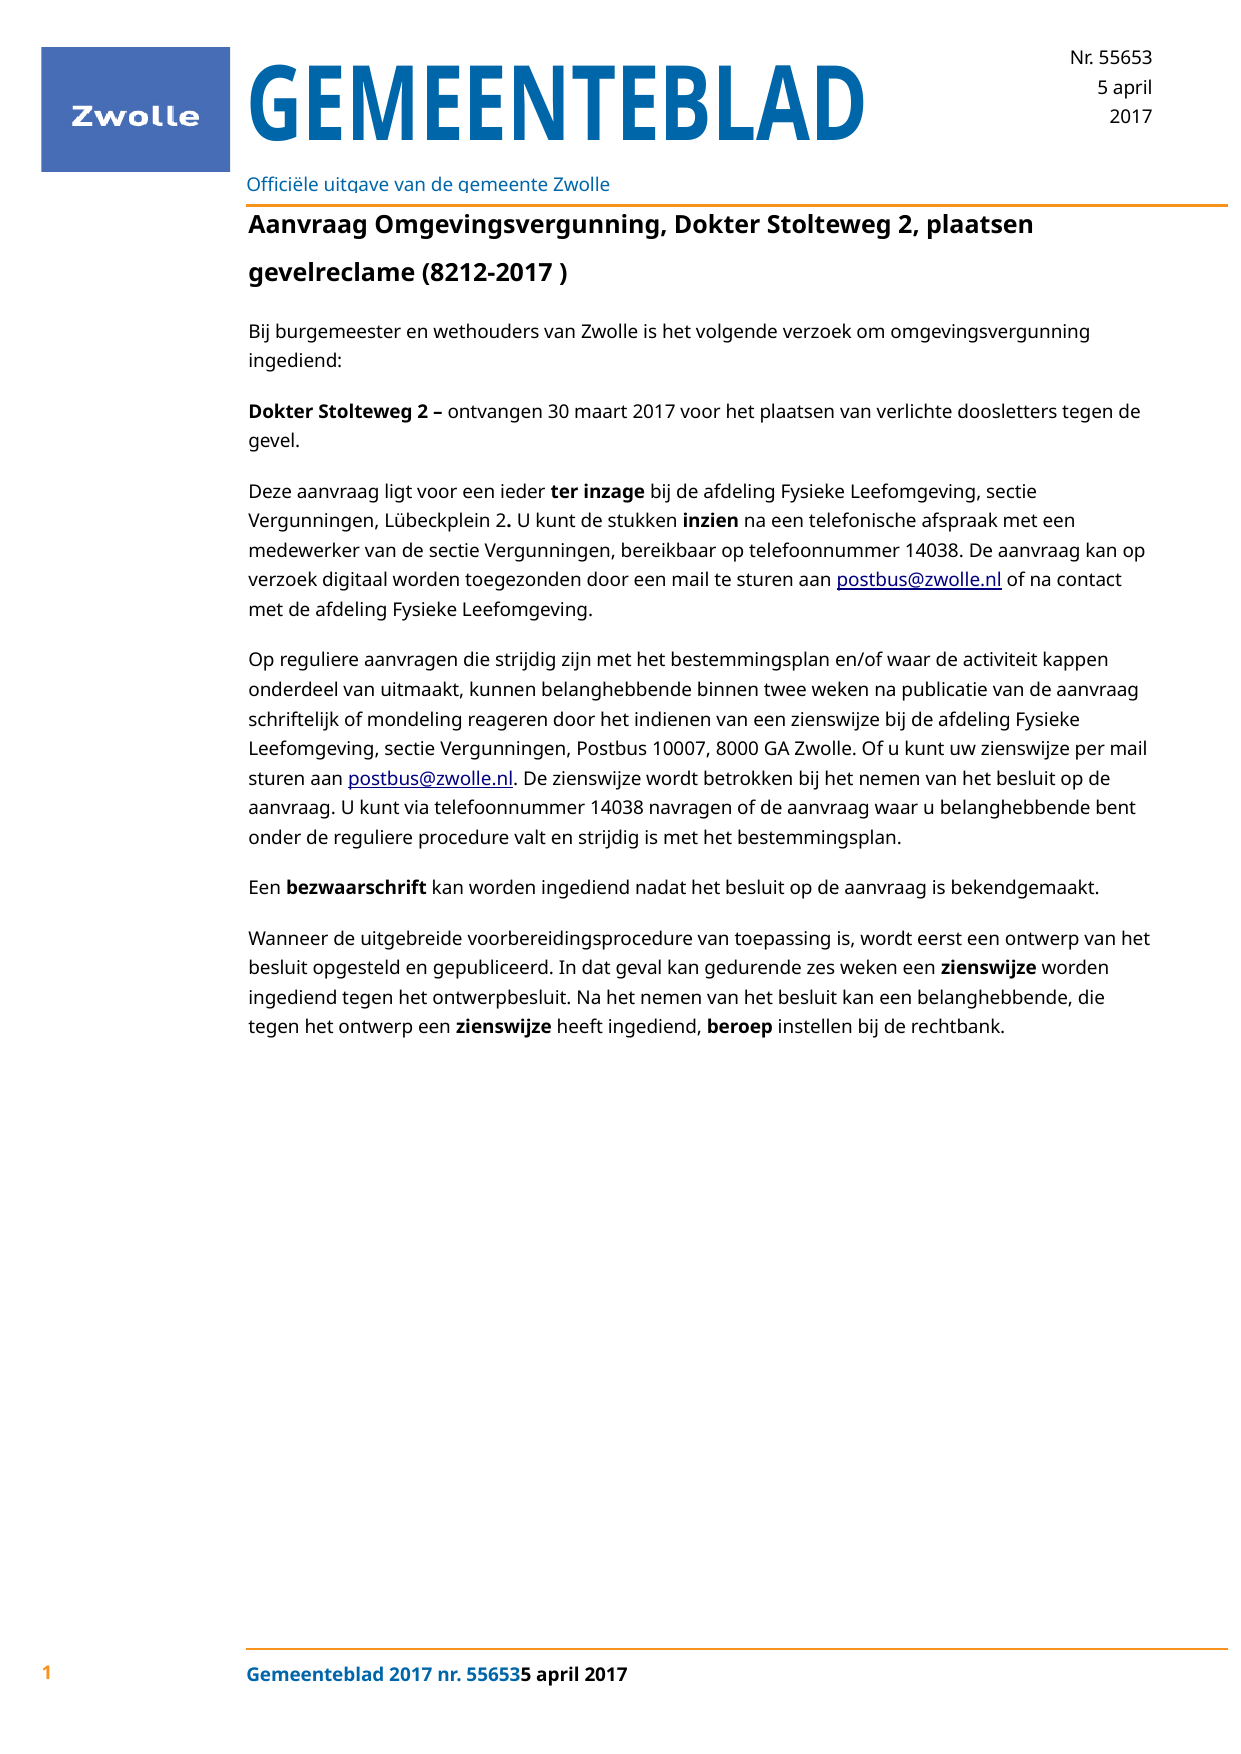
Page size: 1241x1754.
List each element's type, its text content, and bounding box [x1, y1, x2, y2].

text Aanvraag Omgevingsvergunning, Dokter Stolteweg 2, plaatsen gevelreclame (8212-2017 ) [248, 207, 1152, 288]
text Dokter Stolteweg 2 – ontvangen 30 maart 2017 voor het plaatsen van verlichte doosletters tegen de gevel. [248, 398, 1152, 453]
text Wanneer de uitgebreide voorbereidingsprocedure van toepassing is, wordt eerst een ontwerp van het besluit opgesteld en gepubliceerd. In dat geval kan gedurende zes weken een zienswijze worden ingediend tegen het ontwerpbesluit. Na het nemen van het besluit kan een belanghebbende, die tegen het ontwerp een zienswijze heeft ingediend, beroep instellen bij de rechtbank. [248, 925, 1152, 1039]
picture [41, 47, 231, 172]
text Bij burgemeester en wethouders van Zwolle is het volgende verzoek om omgevingsvergunning ingediend: [248, 318, 1152, 373]
text Op reguliere aanvragen die strijdig zijn met het bestemmingsplan en/of waar de activiteit kappen onderdeel van uitmaakt, kunnen belanghebbende binnen twee weken na publicatie van de aanvraag schriftelijk of mondeling reageren door het indienen van een zienswijze bij de afdeling Fysieke Leefomgeving, sectie Vergunningen, Postbus 10007, 8000 GA Zwolle. Of u kunt uw zienswijze per mail sturen aan postbus@zwolle.nl. De zienswijze wordt betrokken bij het nemen van het besluit op de aanvraag. U kunt via telefoonnummer 14038 navragen of de aanvraag waar u belanghebbende bent onder de reguliere procedure valt en strijdig is met het bestemmingsplan. [248, 647, 1152, 850]
text Deze aanvraag ligt voor een ieder ter inzage bij de afdeling Fysieke Leefomgeving, sectie Vergunningen, Lübeckplein 2. U kunt de stukken inzien na een telefonische afspraak met een medewerker van de sectie Vergunningen, bereikbaar op telefoonnummer 14038. De aanvraag kan op verzoek digitaal worden toegezonden door een mail te sturen aan postbus@zwolle.nl of na contact met de afdeling Fysieke Leefomgeving. [248, 478, 1152, 622]
text Een bezwaarschrift kan worden ingediend nadat het besluit op de aanvraag is bekendgemaakt. [248, 874, 1152, 900]
